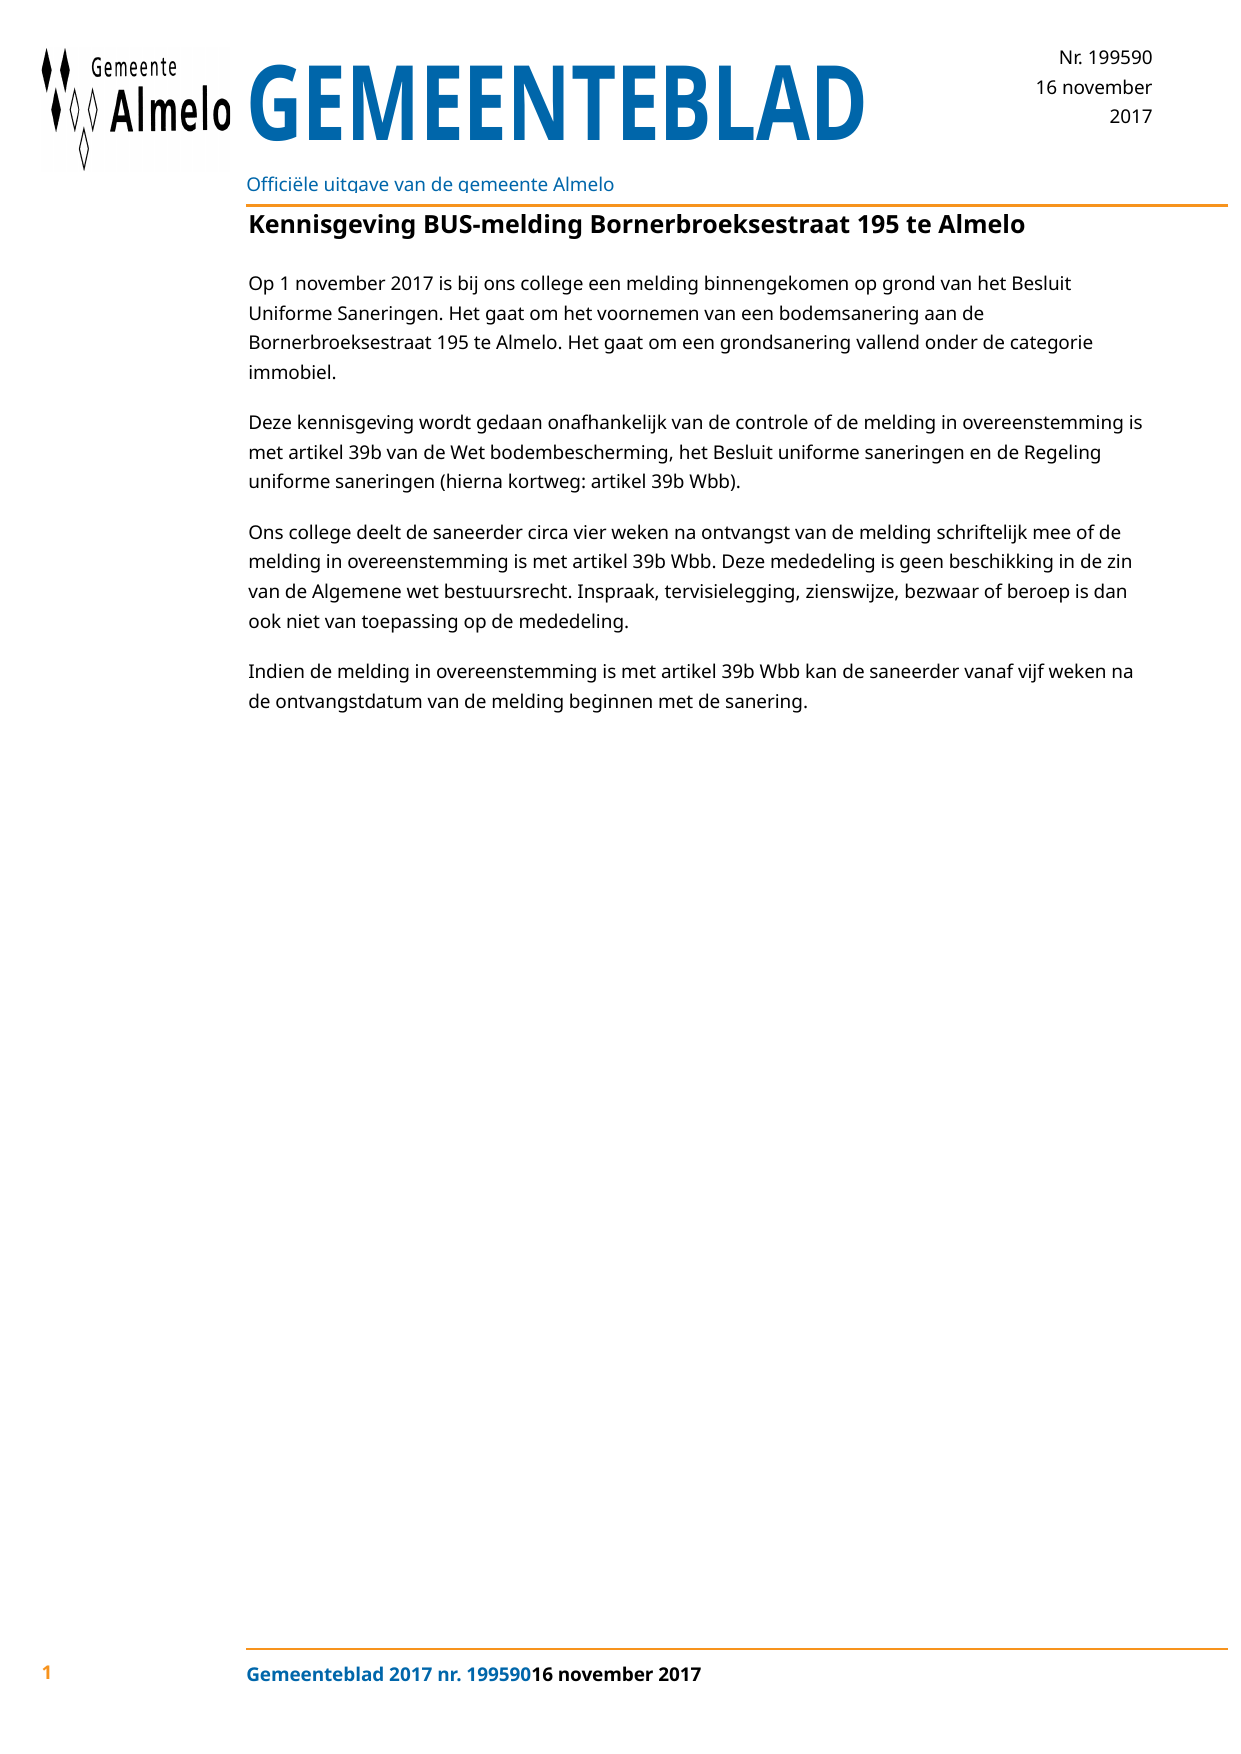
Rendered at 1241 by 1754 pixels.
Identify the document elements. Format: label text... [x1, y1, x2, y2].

text Deze kennisgeving wordt gedaan onafhankelijk van de controle of de melding in overeenstemming is met artikel 39b van de Wet bodembescherming, het Besluit uniforme saneringen en de Regeling uniforme saneringen (hierna kortweg: artikel 39b Wbb). [248, 409, 1152, 494]
picture [41, 47, 231, 172]
text Indien de melding in overeenstemming is met artikel 39b Wbb kan de saneerder vanaf vijf weken na de ontvangstdatum van de melding beginnen met de sanering. [248, 658, 1152, 713]
text Ons college deelt de saneerder circa vier weken na ontvangst van de melding schriftelijk mee of de melding in overeenstemming is met artikel 39b Wbb. Deze mededeling is geen beschikking in de zin van de Algemene wet bestuursrecht. Inspraak, tervisielegging, zienswijze, bezwaar of beroep is dan ook niet van toepassing op de mededeling. [248, 519, 1152, 633]
text Op 1 november 2017 is bij ons college een melding binnengekomen op grond van het Besluit Uniforme Saneringen. Het gaat om het voornemen van een bodemsanering aan de Bornerbroeksestraat 195 te Almelo. Het gaat om een grondsanering vallend onder de categorie immobiel. [248, 270, 1152, 385]
text Kennisgeving BUS-melding Bornerbroeksestraat 195 te Almelo [248, 207, 1152, 241]
